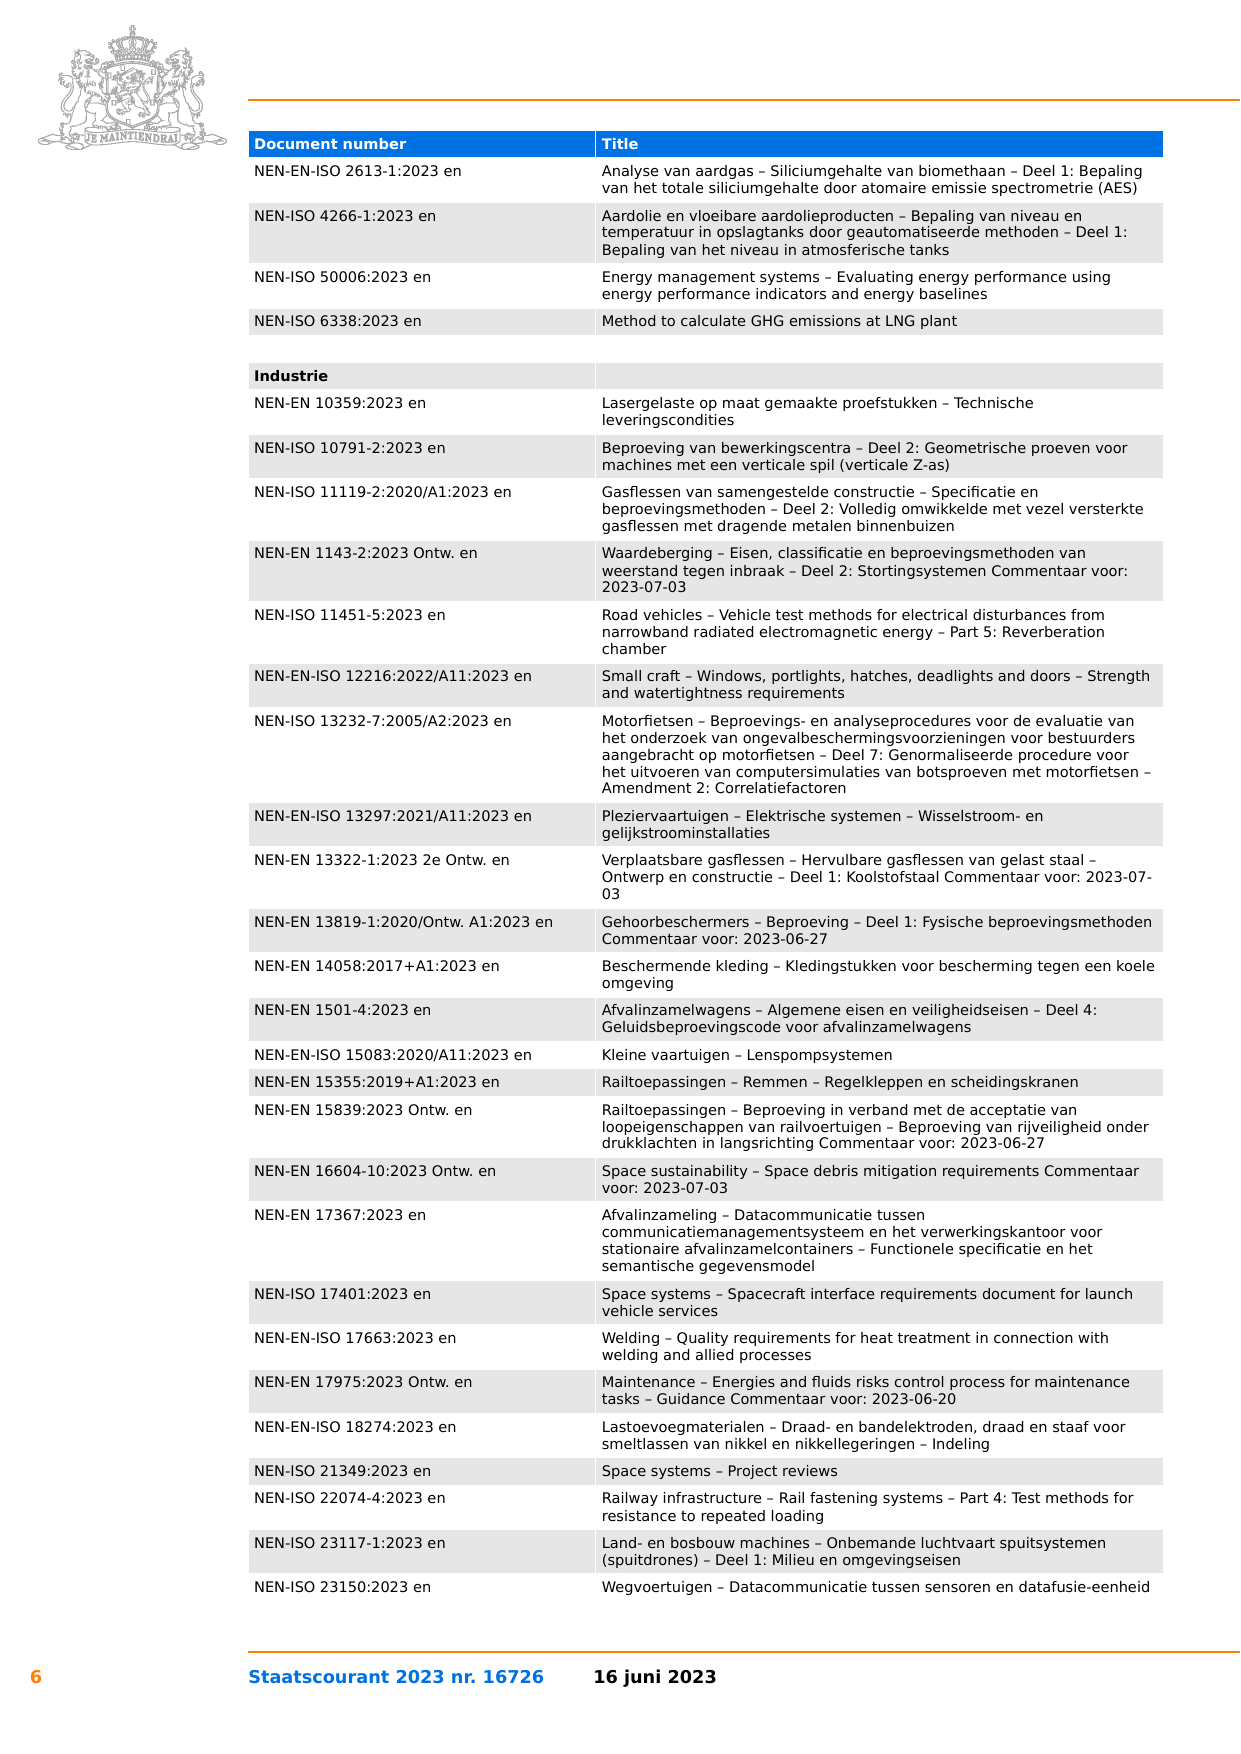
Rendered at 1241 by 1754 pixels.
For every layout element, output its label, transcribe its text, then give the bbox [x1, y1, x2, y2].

table_cell Pleziervaartuigen – Elektrische systemen – Wisselstroom- en gelijkstroominstallaties [596, 803, 1163, 846]
table_cell Lasergelaste op maat gemaakte proefstukken – Technische leveringscondities [596, 391, 1163, 434]
table_cell Space sustainability – Space debris mitigation requirements Commentaar voor: 2023-07-03 [596, 1158, 1163, 1201]
table_cell Railtoepassingen – Beproeving in verband met de acceptatie van loopeigenschappen van railvoertuigen – Beproeving van rijveiligheid onder drukklachten in langsrichting Commentaar voor: 2023-06-27 [596, 1097, 1163, 1157]
table_cell NEN-ISO 23150:2023 en [249, 1575, 595, 1601]
table_cell Railway infrastructure – Rail fastening systems – Part 4: Test methods for resistance to repeated loading [596, 1486, 1163, 1529]
table_cell NEN-EN-ISO 15083:2020/A11:2023 en [249, 1042, 595, 1068]
table_cell NEN-ISO 11119-2:2020/A1:2023 en [249, 479, 595, 540]
table_cell Beproeving van bewerkingscentra – Deel 2: Geometrische proeven voor machines met een verticale spil (verticale Z-as) [596, 435, 1163, 478]
table_cell Energy management systems – Evaluating energy performance using energy performance indicators and energy baselines [596, 264, 1163, 307]
table_cell Kleine vaartuigen – Lenspompsystemen [596, 1042, 1163, 1068]
table_cell NEN-EN 1143-2:2023 Ontw. en [249, 541, 595, 601]
table_cell Road vehicles – Vehicle test methods for electrical disturbances from narrowband radiated electromagnetic energy – Part 5: Reverberation chamber [596, 602, 1163, 662]
table_cell NEN-EN 10359:2023 en [249, 391, 595, 434]
table_cell Small craft – Windows, portlights, hatches, deadlights and doors – Strength and watertightness requirements [596, 664, 1163, 707]
table_cell NEN-ISO 13232-7:2005/A2:2023 en [249, 708, 595, 802]
table_cell NEN-EN 14058:2017+A1:2023 en [249, 953, 595, 997]
table_cell NEN-ISO 23117-1:2023 en [249, 1530, 595, 1573]
table_cell Afvalinzamelwagens – Algemene eisen en veiligheidseisen – Deel 4: Geluidsbeproevingscode voor afvalinzamelwagens [596, 998, 1163, 1041]
table_cell NEN-ISO 6338:2023 en [249, 309, 595, 335]
table_cell NEN-ISO 4266-1:2023 en [249, 203, 595, 263]
table_header Document number [249, 131, 595, 157]
table_cell Afvalinzameling – Datacommunicatie tussen communicatiemanagementsysteem en het verwerkingskantoor voor stationaire afvalinzamelcontainers – Functionele specificatie en het semantische gegevensmodel [596, 1203, 1163, 1280]
table_header Title [596, 131, 1163, 157]
table_cell NEN-EN-ISO 18274:2023 en [249, 1414, 595, 1457]
table_cell Land- en bosbouw machines – Onbemande luchtvaart spuitsystemen (spuitdrones) – Deel 1: Milieu en omgevingseisen [596, 1530, 1163, 1573]
table_cell NEN-EN 16604-10:2023 Ontw. en [249, 1158, 595, 1201]
table_cell NEN-EN 17367:2023 en [249, 1203, 595, 1280]
table_cell Welding – Quality requirements for heat treatment in connection with welding and allied processes [596, 1325, 1163, 1368]
table_cell Aardolie en vloeibare aardolieproducten – Bepaling van niveau en temperatuur in opslagtanks door geautomatiseerde methoden – Deel 1: Bepaling van het niveau in atmosferische tanks [596, 203, 1163, 263]
table_cell NEN-EN 15839:2023 Ontw. en [249, 1097, 595, 1157]
table_cell Waardeberging – Eisen, classificatie en beproevingsmethoden van weerstand tegen inbraak – Deel 2: Stortingsystemen Commentaar voor: 2023-07-03 [596, 541, 1163, 601]
table_cell NEN-EN 13322-1:2023 2e Ontw. en [249, 848, 595, 908]
table_cell Industrie [249, 363, 595, 389]
picture [38, 25, 227, 150]
table_cell NEN-ISO 17401:2023 en [249, 1281, 595, 1324]
table_cell Motorfietsen – Beproevings- en analyseprocedures voor de evaluatie van het onderzoek van ongevalbeschermingsvoorzieningen voor bestuurders aangebracht op motorfietsen – Deel 7: Genormaliseerde procedure voor het uitvoeren van computersimulaties van botsproeven met motorfietsen – Amendment 2: Correlatiefactoren [596, 708, 1163, 802]
table_cell NEN-EN-ISO 13297:2021/A11:2023 en [249, 803, 595, 846]
table_cell [249, 336, 595, 362]
table_cell Gehoorbeschermers – Beproeving – Deel 1: Fysische beproevingsmethoden Commentaar voor: 2023-06-27 [596, 909, 1163, 952]
table_cell Space systems – Spacecraft interface requirements document for launch vehicle services [596, 1281, 1163, 1324]
table_cell NEN-EN 17975:2023 Ontw. en [249, 1370, 595, 1413]
table_cell NEN-ISO 22074-4:2023 en [249, 1486, 595, 1529]
table_cell NEN-EN-ISO 2613-1:2023 en [249, 158, 595, 202]
table_cell NEN-EN 15355:2019+A1:2023 en [249, 1069, 595, 1096]
table_cell Railtoepassingen – Remmen – Regelkleppen en scheidingskranen [596, 1069, 1163, 1096]
table_cell Wegvoertuigen – Datacommunicatie tussen sensoren en datafusie-eenheid [596, 1575, 1163, 1601]
table_cell NEN-ISO 21349:2023 en [249, 1458, 595, 1485]
table_cell Beschermende kleding – Kledingstukken voor bescherming tegen een koele omgeving [596, 953, 1163, 997]
table_cell NEN-EN 1501-4:2023 en [249, 998, 595, 1041]
table_cell NEN-EN 13819-1:2020/Ontw. A1:2023 en [249, 909, 595, 952]
table_cell Analyse van aardgas – Siliciumgehalte van biomethaan – Deel 1: Bepaling van het totale siliciumgehalte door atomaire emissie spectrometrie (AES) [596, 158, 1163, 202]
table_cell Maintenance – Energies and fluids risks control process for maintenance tasks – Guidance Commentaar voor: 2023-06-20 [596, 1370, 1163, 1413]
table_cell Space systems – Project reviews [596, 1458, 1163, 1485]
table_cell [596, 336, 1163, 362]
table_cell [596, 363, 1163, 389]
table_cell Method to calculate GHG emissions at LNG plant [596, 309, 1163, 335]
table_cell Lastoevoegmaterialen – Draad- en bandelektroden, draad en staaf voor smeltlassen van nikkel en nikkellegeringen – Indeling [596, 1414, 1163, 1457]
table_cell Gasflessen van samengestelde constructie – Specificatie en beproevingsmethoden – Deel 2: Volledig omwikkelde met vezel versterkte gasflessen met dragende metalen binnenbuizen [596, 479, 1163, 540]
table_cell Verplaatsbare gasflessen – Hervulbare gasflessen van gelast staal – Ontwerp en constructie – Deel 1: Koolstofstaal Commentaar voor: 2023-07-03 [596, 848, 1163, 908]
table_cell NEN-ISO 50006:2023 en [249, 264, 595, 307]
table_cell NEN-EN-ISO 17663:2023 en [249, 1325, 595, 1368]
table_cell NEN-EN-ISO 12216:2022/A11:2023 en [249, 664, 595, 707]
table_cell NEN-ISO 10791-2:2023 en [249, 435, 595, 478]
table_cell NEN-ISO 11451-5:2023 en [249, 602, 595, 662]
